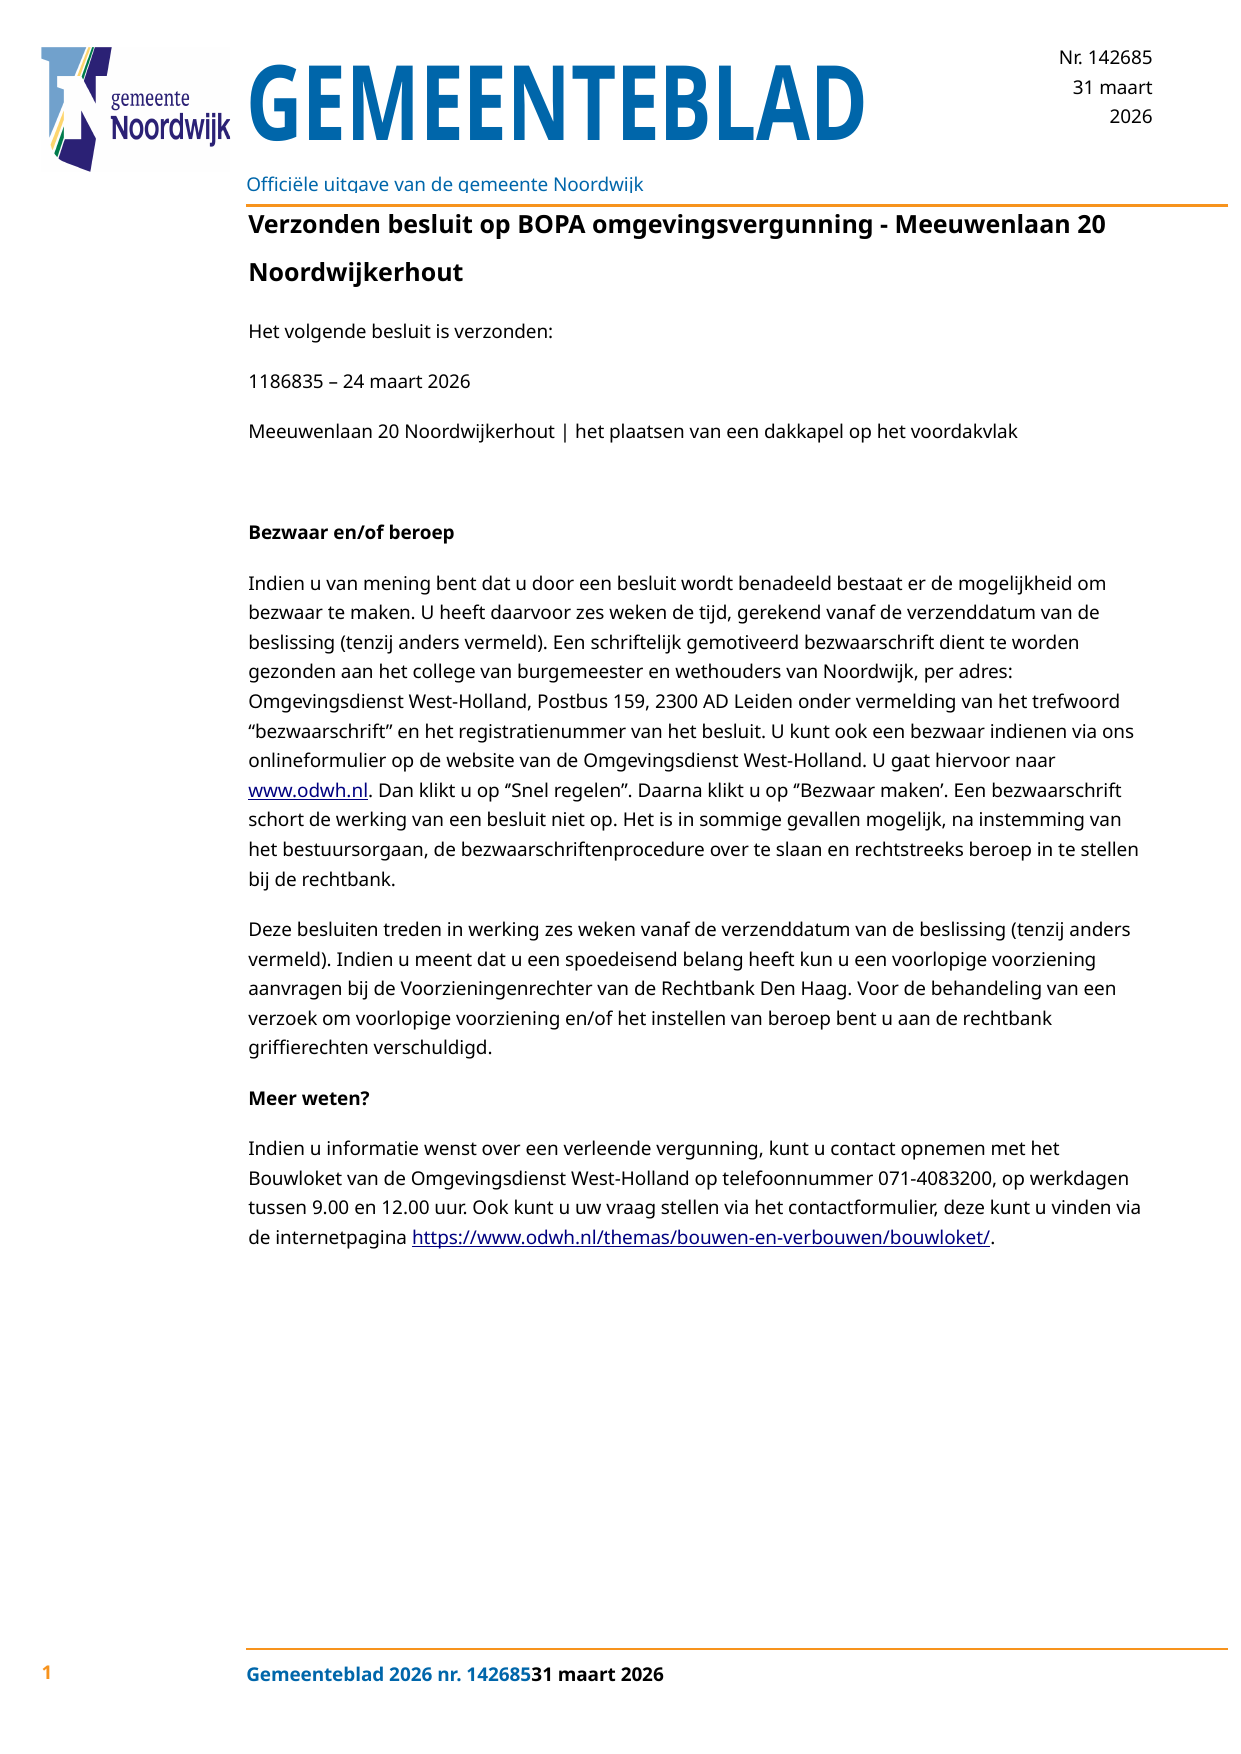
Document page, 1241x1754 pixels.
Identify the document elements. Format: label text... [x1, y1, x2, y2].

text 1186835 – 24 maart 2026 [248, 368, 1152, 394]
text Meeuwenlaan 20 Noordwijkerhout | het plaatsen van een dakkapel op het voordakvlak [248, 419, 1152, 444]
text Indien u van mening bent dat u door een besluit wordt benadeeld bestaat er de mogelijkheid om bezwaar te maken. U heeft daarvoor zes weken de tijd, gerekend vanaf de verzenddatum van de beslissing (tenzij anders vermeld). Een schriftelijk gemotiveerd bezwaarschrift dient te worden gezonden aan het college van burgemeester en wethouders van Noordwijk, per adres: Omgevingsdienst West-Holland, Postbus 159, 2300 AD Leiden onder vermelding van het trefwoord “bezwaarschrift” en het registratienummer van het besluit. U kunt ook een bezwaar indienen via ons onlineformulier op de website van de Omgevingsdienst West-Holland. U gaat hiervoor naar www.odwh.nl. Dan klikt u op ‘’Snel regelen”. Daarna klikt u op ‘’Bezwaar maken’. Een bezwaarschrift schort de werking van een besluit niet op. Het is in sommige gevallen mogelijk, na instemming van het bestuursorgaan, de bezwaarschriftenprocedure over te slaan en rechtstreeks beroep in te stellen bij de rechtbank. [248, 570, 1152, 892]
text Meer weten? [248, 1085, 1152, 1111]
text Indien u informatie wenst over een verleende vergunning, kunt u contact opnemen met het Bouwloket van de Omgevingsdienst West-Holland op telefoonnummer 071-4083200, op werkdagen tussen 9.00 en 12.00 uur. Ook kunt u uw vraag stellen via het contactformulier, deze kunt u vinden via de internetpagina https://www.odwh.nl/themas/bouwen-en-verbouwen/bouwloket/. [248, 1135, 1152, 1250]
text Bezwaar en/of beroep [248, 519, 1152, 545]
picture [41, 47, 231, 172]
text Deze besluiten treden in werking zes weken vanaf de verzenddatum van de beslissing (tenzij anders vermeld). Indien u meent dat u een spoedeisend belang heeft kun u een voorlopige voorziening aanvragen bij de Voorzieningenrechter van de Rechtbank Den Haag. Voor de behandeling van een verzoek om voorlopige voorziening en/of het instellen van beroep bent u aan de rechtbank griffierechten verschuldigd. [248, 916, 1152, 1060]
text Verzonden besluit op BOPA omgevingsvergunning - Meeuwenlaan 20 Noordwijkerhout [248, 207, 1152, 288]
text Het volgende besluit is verzonden: [248, 318, 1152, 344]
